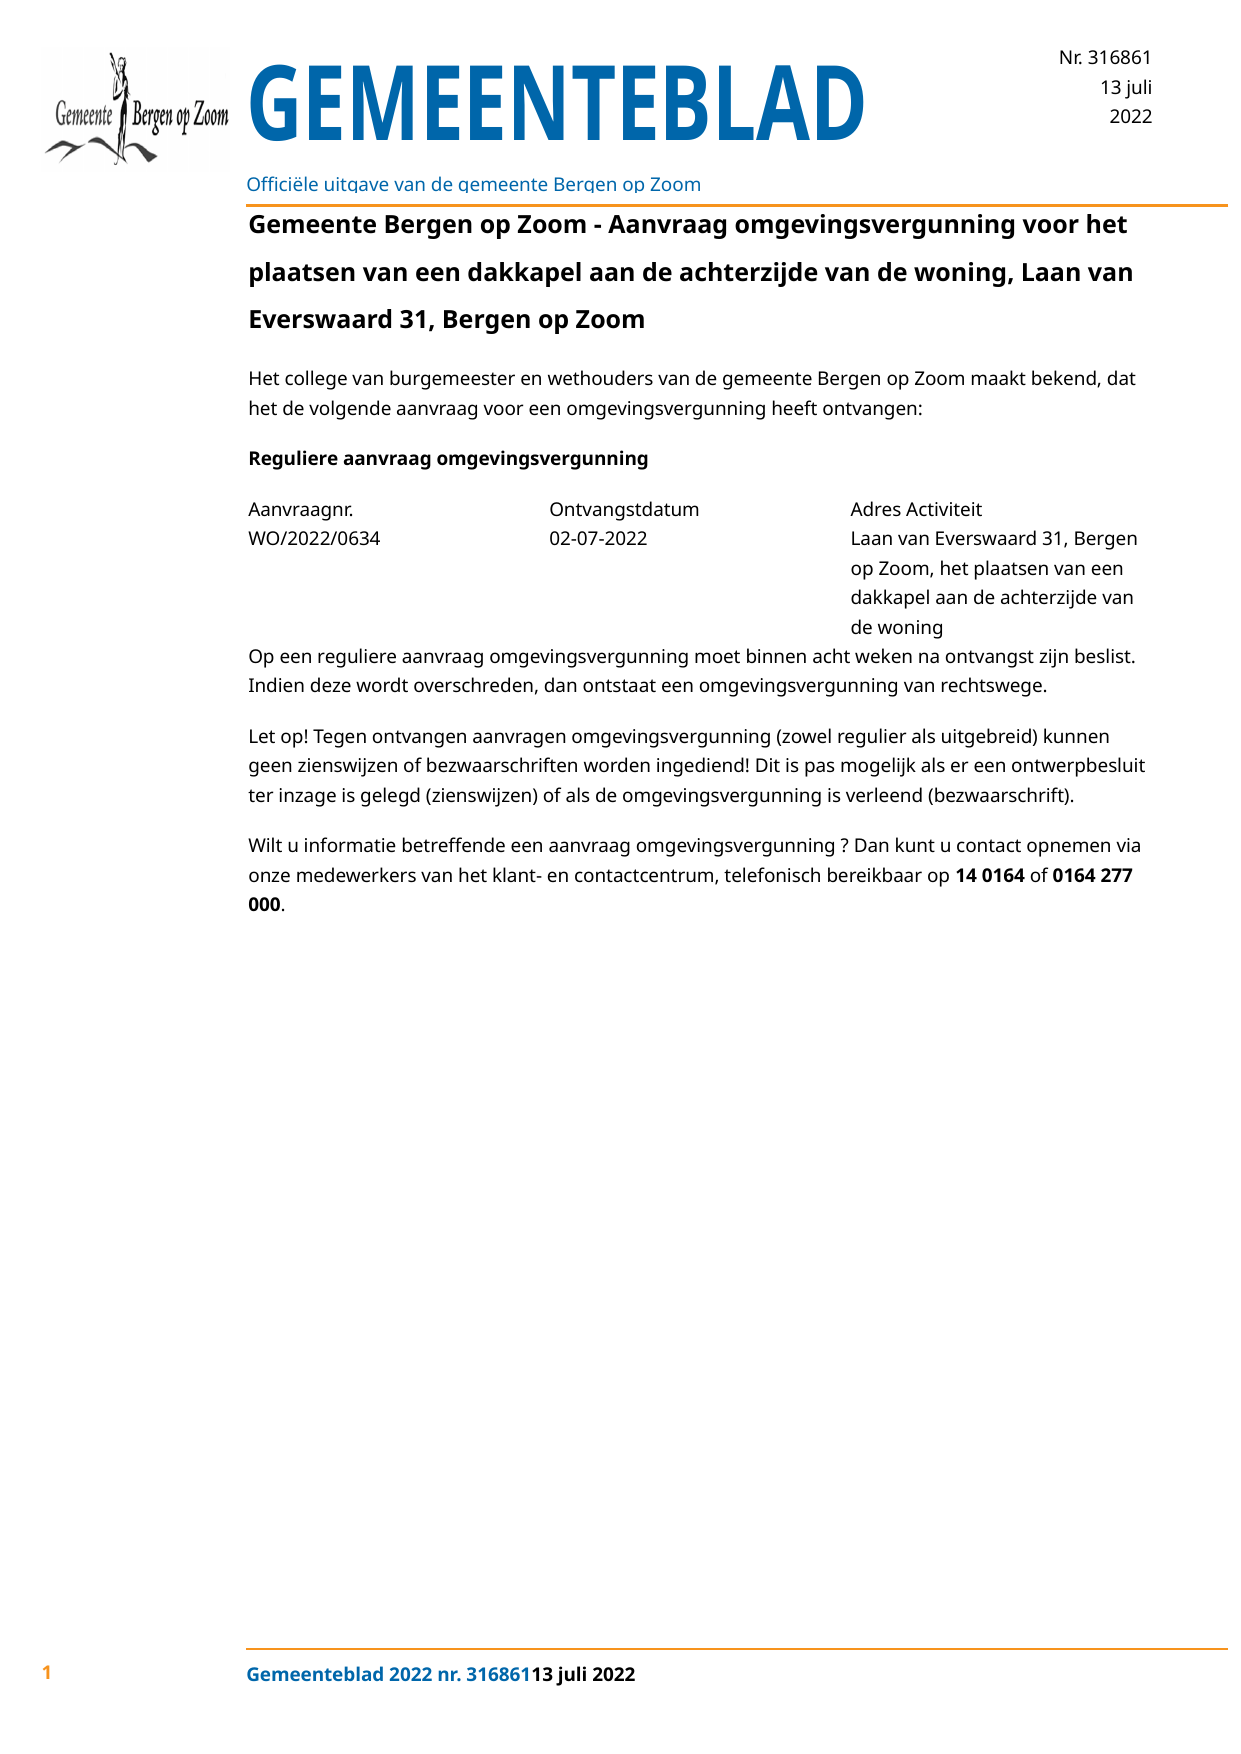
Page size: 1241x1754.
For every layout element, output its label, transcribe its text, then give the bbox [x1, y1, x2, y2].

text Op een reguliere aanvraag omgevingsvergunning moet binnen acht weken na ontvangst zijn beslist. Indien deze wordt overschreden, dan ontstaat een omgevingsvergunning van rechtswege. [248, 643, 1152, 698]
picture [41, 47, 231, 172]
text Let op! Tegen ontvangen aanvragen omgevingsvergunning (zowel regulier als uitgebreid) kunnen geen zienswijzen of bezwaarschriften worden ingediend! Dit is pas mogelijk als er een ontwerpbesluit ter inzage is gelegd (zienswijzen) of als de omgevingsvergunning is verleend (bezwaarschrift). [248, 723, 1152, 808]
table_header Ontvangstdatum [549, 496, 850, 522]
text Wilt u informatie betreffende een aanvraag omgevingsvergunning ? Dan kunt u contact opnemen via onze medewerkers van het klant- en contactcentrum, telefonisch bereikbaar op 14 0164 of 0164 277 000. [248, 832, 1152, 917]
text Gemeente Bergen op Zoom - Aanvraag omgevingsvergunning voor het plaatsen van een dakkapel aan de achterzijde van de woning, Laan van Everswaard 31, Bergen op Zoom [248, 207, 1152, 336]
table_header WO/2022/0634 [248, 525, 549, 639]
text Het college van burgemeester en wethouders van de gemeente Bergen op Zoom maakt bekend, dat het de volgende aanvraag voor een omgevingsvergunning heeft ontvangen: [248, 366, 1152, 421]
text Reguliere aanvraag omgevingsvergunning [248, 446, 1152, 471]
table_header Adres Activiteit [850, 496, 1152, 522]
table_header Laan van Everswaard 31, Bergen op Zoom, het plaatsen van een dakkapel aan de achterzijde van de woning [850, 525, 1152, 639]
table_header 02-07-2022 [549, 525, 850, 639]
table_header Aanvraagnr. [248, 496, 549, 522]
